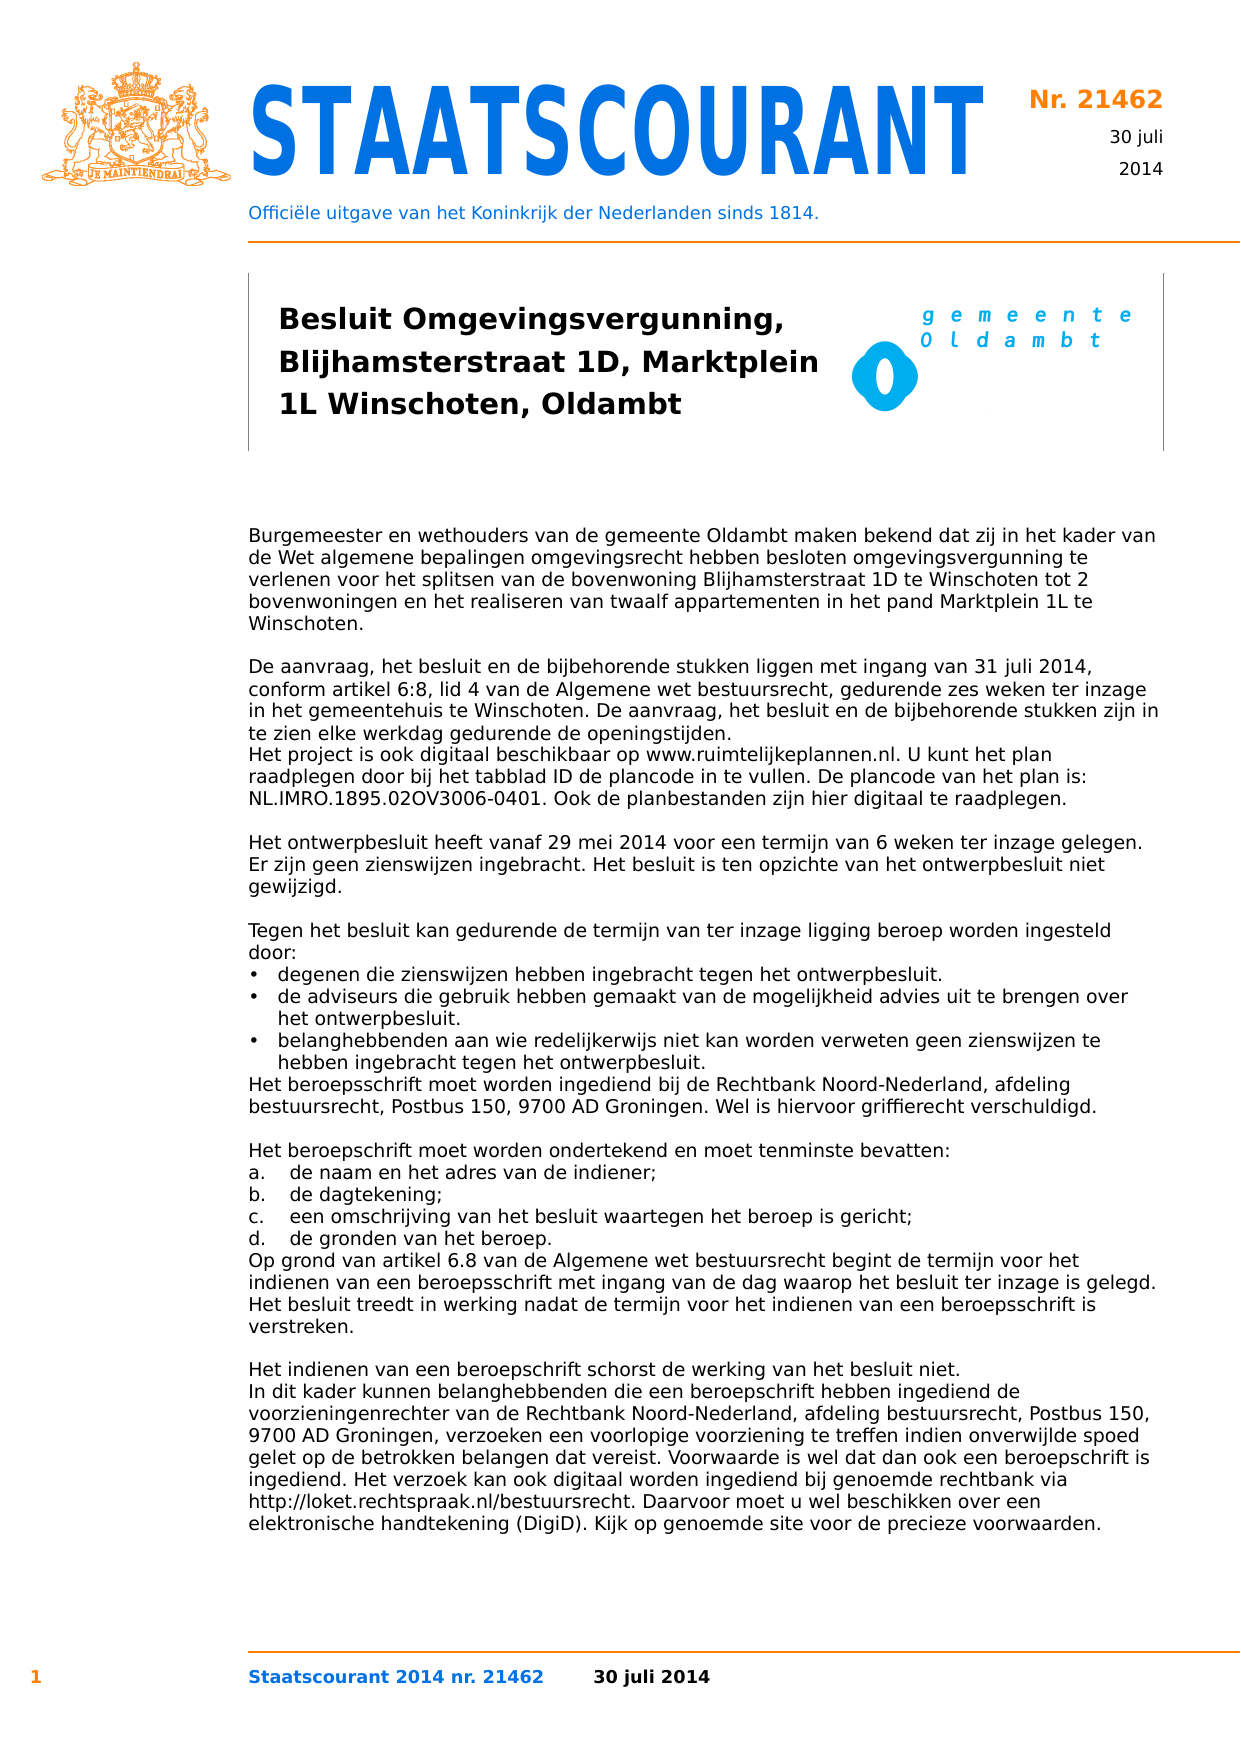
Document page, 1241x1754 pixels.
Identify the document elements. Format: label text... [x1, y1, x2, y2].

text d. de gronden van het beroep. [248, 1228, 1163, 1249]
text Het ontwerpbesluit heeft vanaf 29 mei 2014 voor een termijn van 6 weken ter inzage gelegen. Er zijn geen zienswijzen ingebracht. Het besluit is ten opzichte van het ontwerpbesluit niet gewijzigd. [248, 832, 1163, 898]
subtitle Besluit Omgevingsvergunning, Blijhamsterstraat 1D, Marktplein 1L Winschoten, Oldambt [249, 273, 1163, 451]
text a. de naam en het adres van de indiener; [248, 1162, 1163, 1184]
table_cell 30 juli [998, 121, 1240, 153]
text • belanghebbenden aan wie redelijkerwijs niet kan worden verweten geen zienswijzen te hebben ingebracht tegen het ontwerpbesluit. [248, 1030, 1163, 1074]
text Het besluit treedt in werking nadat de termijn voor het indienen van een beroepsschrift is verstreken. [248, 1293, 1163, 1337]
table_header [25, 62, 248, 241]
text In dit kader kunnen belanghebbenden die een beroepschrift hebben ingediend de voorzieningenrechter van de Rechtbank Noord-Nederland, afdeling bestuursrecht, Postbus 150, 9700 AD Groningen, verzoeken een voorlopige voorziening te treffen indien onverwijlde spoed gelet op de betrokken belangen dat vereist. Voorwaarde is wel dat dan ook een beroepschrift is ingediend. Het verzoek kan ook digitaal worden ingediend bij genoemde rechtbank via [248, 1381, 1163, 1491]
text Op grond van artikel 6.8 van de Algemene wet bestuursrecht begint de termijn voor het indienen van een beroepsschrift met ingang van de dag waarop het besluit ter inzage is gelegd. [248, 1249, 1163, 1293]
text Het beroepsschrift moet worden ingediend bij de Rechtbank Noord-Nederland, afdeling bestuursrecht, Postbus 150, 9700 AD Groningen. Wel is hiervoor griffierecht verschuldigd. [248, 1074, 1163, 1118]
text Het indienen van een beroepschrift schorst de werking van het besluit niet. [248, 1359, 1163, 1381]
text c. een omschrijving van het besluit waartegen het beroep is gericht; [248, 1206, 1163, 1228]
picture [850, 302, 1134, 415]
text http://loket.rechtspraak.nl/bestuursrecht. Daarvoor moet u wel beschikken over een elektronische handtekening (DigiD). Kijk op genoemde site voor de precieze voorwaarden. [248, 1491, 1163, 1535]
table_cell Officiële uitgave van het Koninkrijk der Nederlanden sinds 1814. [248, 203, 1240, 241]
table_header STAATSCOURANT [248, 62, 998, 203]
text Burgemeester en wethouders van de gemeente Oldambt maken bekend dat zij in het kader van de Wet algemene bepalingen omgevingsrecht hebben besloten omgevingsvergunning te verlenen voor het splitsen van de bovenwoning Blijhamsterstraat 1D te Winschoten tot 2 bovenwoningen en het realiseren van twaalf appartementen in het pand Marktplein 1L te Winschoten. [248, 525, 1163, 634]
text De aanvraag, het besluit en de bijbehorende stukken liggen met ingang van 31 juli 2014, conform artikel 6:8, lid 4 van de Algemene wet bestuursrecht, gedurende zes weken ter inzage in het gemeentehuis te Winschoten. De aanvraag, het besluit en de bijbehorende stukken zijn in te zien elke werkdag gedurende de openingstijden. [248, 656, 1163, 744]
table_cell 2014 [998, 153, 1240, 203]
picture [41, 62, 231, 186]
text • de adviseurs die gebruik hebben gemaakt van de mogelijkheid advies uit te brengen over het ontwerpbesluit. [248, 986, 1163, 1030]
text Het project is ook digitaal beschikbaar op www.ruimtelijkeplannen.nl. U kunt het plan raadplegen door bij het tabblad ID de plancode in te vullen. De plancode van het plan is: NL.IMRO.1895.02OV3006-0401. Ook de planbestanden zijn hier digitaal te raadplegen. [248, 744, 1163, 810]
text • degenen die zienswijzen hebben ingebracht tegen het ontwerpbesluit. [248, 964, 1163, 986]
text b. de dagtekening; [248, 1184, 1163, 1206]
text Tegen het besluit kan gedurende de termijn van ter inzage ligging beroep worden ingesteld door: [248, 920, 1163, 964]
table_header Nr. 21462 [998, 62, 1240, 121]
text Het beroepschrift moet worden ondertekend en moet tenminste bevatten: [248, 1140, 1163, 1162]
